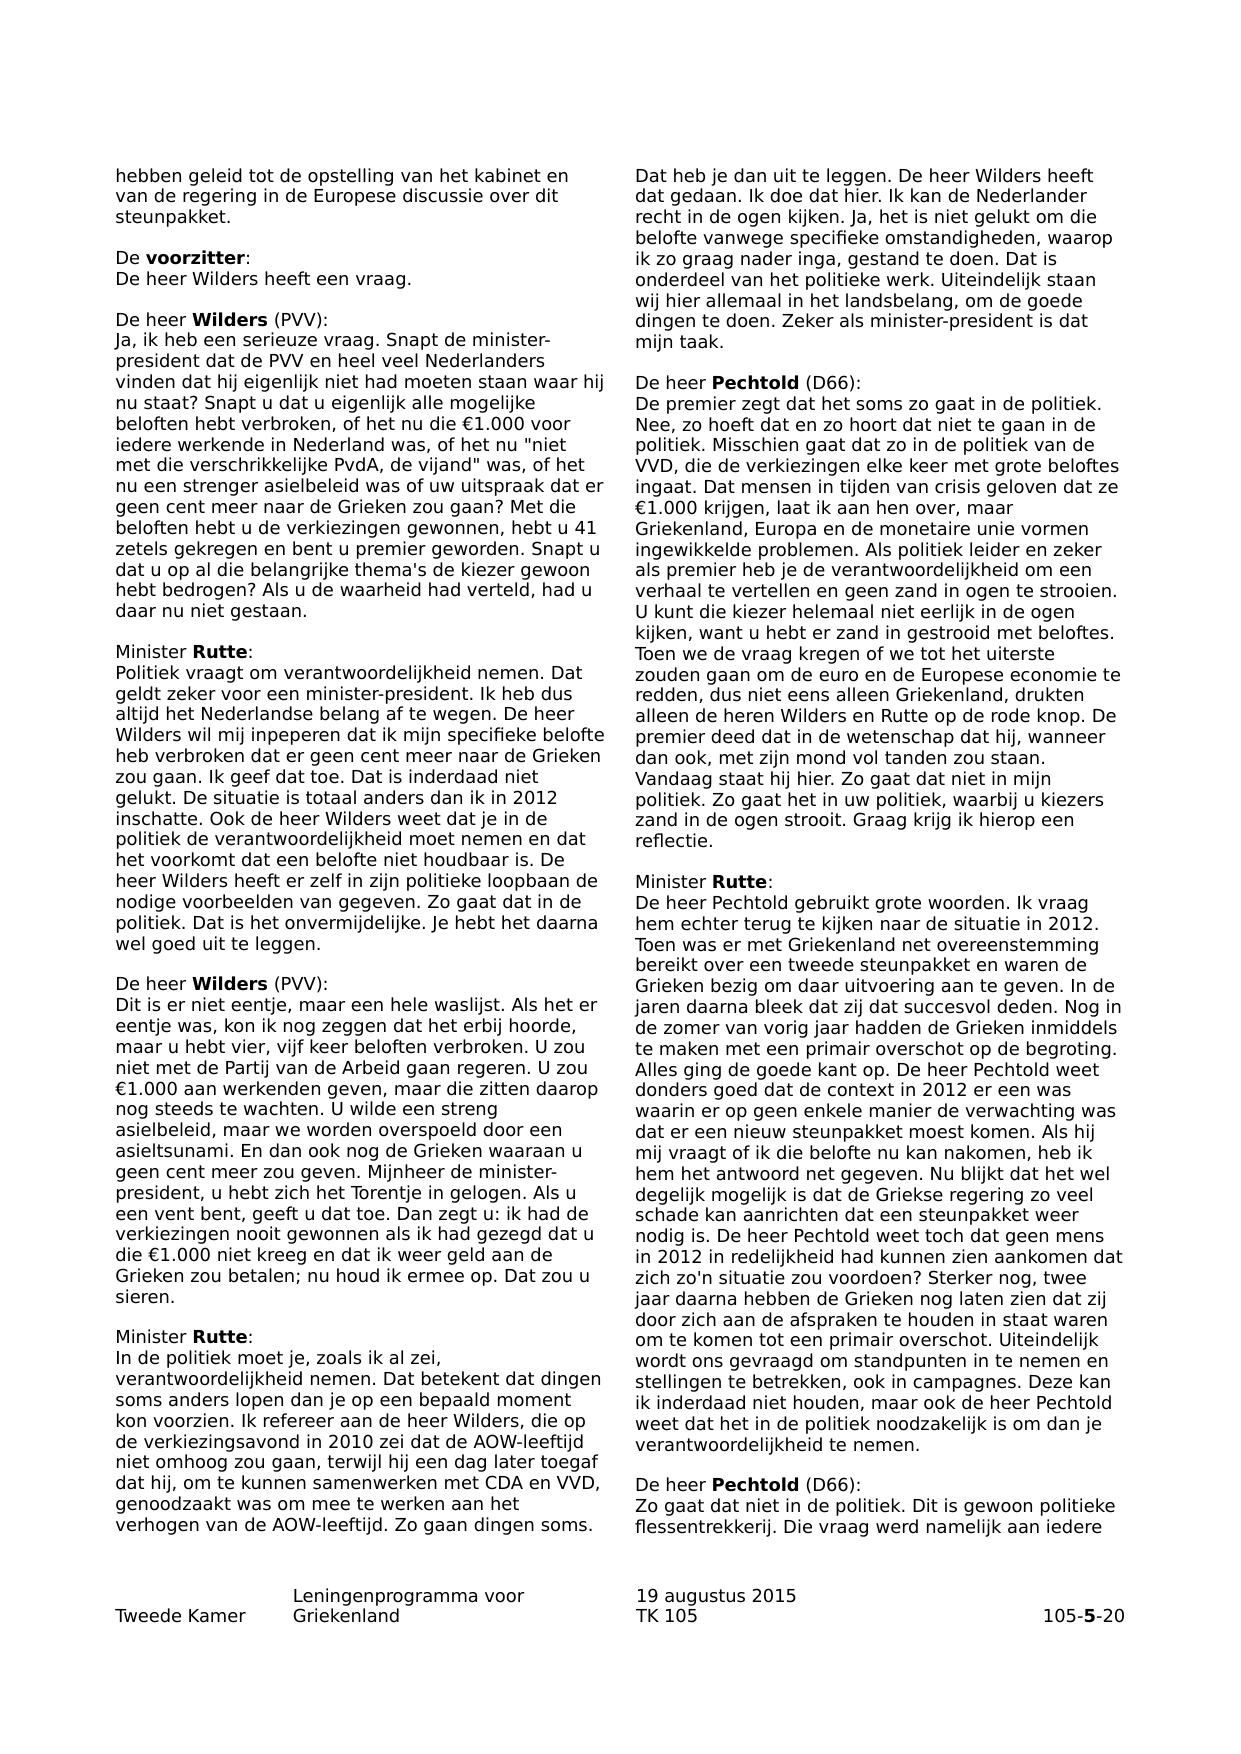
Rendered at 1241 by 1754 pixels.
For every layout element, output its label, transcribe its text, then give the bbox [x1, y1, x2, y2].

text De voorzitter: [115, 248, 605, 268]
text Dat heb je dan uit te leggen. De heer Wilders heeft dat gedaan. Ik doe dat hier. Ik kan de Nederlander recht in de ogen kijken. Ja, het is niet gelukt om die belofte vanwege specifieke omstandigheden, waarop ik zo graag nader inga, gestand te doen. Dat is onderdeel van het politieke werk. Uiteindelijk staan wij hier allemaal in het landsbelang, om de goede dingen te doen. Zeker als minister-president is dat mijn taak. [635, 165, 1125, 353]
text Politiek vraagt om verantwoordelijkheid nemen. Dat geldt zeker voor een minister-president. Ik heb dus altijd het Nederlandse belang af te wegen. De heer Wilders wil mij inpeperen dat ik mijn specifieke belofte heb verbroken dat er geen cent meer naar de Grieken zou gaan. Ik geef dat toe. Dat is inderdaad niet gelukt. De situatie is totaal anders dan ik in 2012 inschatte. Ook de heer Wilders weet dat je in de politiek de verantwoordelijkheid moet nemen en dat het voorkomt dat een belofte niet houdbaar is. De heer Wilders heeft er zelf in zijn politieke loopbaan de nodige voorbeelden van gegeven. Zo gaat dat in de politiek. Dat is het onvermijdelijke. Je hebt het daarna wel goed uit te leggen. [115, 662, 605, 954]
text In de politiek moet je, zoals ik al zei, verantwoordelijkheid nemen. Dat betekent dat dingen soms anders lopen dan je op een bepaald moment kon voorzien. Ik refereer aan de heer Wilders, die op de verkiezingsavond in 2010 zei dat de AOW-leeftijd niet omhoog zou gaan, terwijl hij een dag later toegaf dat hij, om te kunnen samenwerken met CDA en VVD, genoodzaakt was om mee te werken aan het verhogen van de AOW-leeftijd. Zo gaan dingen soms. [115, 1348, 605, 1536]
text Ja, ik heb een serieuze vraag. Snapt de minister-president dat de PVV en heel veel Nederlanders vinden dat hij eigenlijk niet had moeten staan waar hij nu staat? Snapt u dat u eigenlijk alle mogelijke beloften hebt verbroken, of het nu die €1.000 voor iedere werkende in Nederland was, of het nu "niet met die verschrikkelijke PvdA, de vijand" was, of het nu een strenger asielbeleid was of uw uitspraak dat er geen cent meer naar de Grieken zou gaan? Met die beloften hebt u de verkiezingen gewonnen, hebt u 41 zetels gekregen en bent u premier geworden. Snapt u dat u op al die belangrijke thema's de kiezer gewoon hebt bedrogen? Als u de waarheid had verteld, had u daar nu niet gestaan. [115, 330, 605, 622]
text De heer Pechtold gebruikt grote woorden. Ik vraag hem echter terug te kijken naar de situatie in 2012. Toen was er met Griekenland net overeenstemming bereikt over een tweede steunpakket en waren de Grieken bezig om daar uitvoering aan te geven. In de jaren daarna bleek dat zij dat succesvol deden. Nog in de zomer van vorig jaar hadden de Grieken inmiddels te maken met een primair overschot op de begroting. Alles ging de goede kant op. De heer Pechtold weet donders goed dat de context in 2012 er een was waarin er op geen enkele manier de verwachting was dat er een nieuw steunpakket moest komen. Als hij mij vraagt of ik die belofte nu kan nakomen, heb ik hem het antwoord net gegeven. Nu blijkt dat het wel degelijk mogelijk is dat de Griekse regering zo veel schade kan aanrichten dat een steunpakket weer nodig is. De heer Pechtold weet toch dat geen mens in 2012 in redelijkheid had kunnen zien aankomen dat zich zo'n situatie zou voordoen? Sterker nog, twee jaar daarna hebben de Grieken nog laten zien dat zij door zich aan de afspraken te houden in staat waren om te komen tot een primair overschot. Uiteindelijk wordt ons gevraagd om standpunten in te nemen en stellingen te betrekken, ook in campagnes. Deze kan ik inderdaad niet houden, maar ook de heer Pechtold weet dat het in de politiek noodzakelijk is om dan je verantwoordelijkheid te nemen. [635, 893, 1125, 1455]
text De heer Wilders heeft een vraag. [115, 268, 605, 289]
text Zo gaat dat niet in de politiek. Dit is gewoon politieke flessentrekkerij. Die vraag werd namelijk aan iedere [635, 1496, 1125, 1537]
text Minister Rutte: [115, 1327, 605, 1348]
text Minister Rutte: [635, 872, 1125, 893]
text Dit is er niet eentje, maar een hele waslijst. Als het er eentje was, kon ik nog zeggen dat het erbij hoorde, maar u hebt vier, vijf keer beloften verbroken. U zou niet met de Partij van de Arbeid gaan regeren. U zou €1.000 aan werkenden geven, maar die zitten daarop nog steeds te wachten. U wilde een streng asielbeleid, maar we worden overspoeld door een asieltsunami. En dan ook nog de Grieken waaraan u geen cent meer zou geven. Mijnheer de minister-president, u hebt zich het Torentje in gelogen. Als u een vent bent, geeft u dat toe. Dan zegt u: ik had de verkiezingen nooit gewonnen als ik had gezegd dat u die €1.000 niet kreeg en dat ik weer geld aan de Grieken zou betalen; nu houd ik ermee op. Dat zou u sieren. [115, 995, 605, 1307]
text De premier zegt dat het soms zo gaat in de politiek. Nee, zo hoeft dat en zo hoort dat niet te gaan in de politiek. Misschien gaat dat zo in de politiek van de VVD, die de verkiezingen elke keer met grote beloftes ingaat. Dat mensen in tijden van crisis geloven dat ze €1.000 krijgen, laat ik aan hen over, maar Griekenland, Europa en de monetaire unie vormen ingewikkelde problemen. Als politiek leider en zeker als premier heb je de verantwoordelijkheid om een verhaal te vertellen en geen zand in ogen te strooien. U kunt die kiezer helemaal niet eerlijk in de ogen kijken, want u hebt er zand in gestrooid met beloftes. Toen we de vraag kregen of we tot het uiterste zouden gaan om de euro en de Europese economie te redden, dus niet eens alleen Griekenland, drukten alleen de heren Wilders en Rutte op de rode knop. De premier deed dat in de wetenschap dat hij, wanneer dan ook, met zijn mond vol tanden zou staan. Vandaag staat hij hier. Zo gaat dat niet in mijn politiek. Zo gaat het in uw politiek, waarbij u kiezers zand in de ogen strooit. Graag krijg ik hierop een reflectie. [635, 393, 1125, 852]
text De heer Wilders (PVV): [115, 309, 605, 330]
text Minister Rutte: [115, 642, 605, 662]
text De heer Pechtold (D66): [635, 373, 1125, 393]
text De heer Wilders (PVV): [115, 974, 605, 995]
text De heer Pechtold (D66): [635, 1475, 1125, 1496]
text hebben geleid tot de opstelling van het kabinet en van de regering in de Europese discussie over dit steunpakket. [115, 165, 605, 228]
